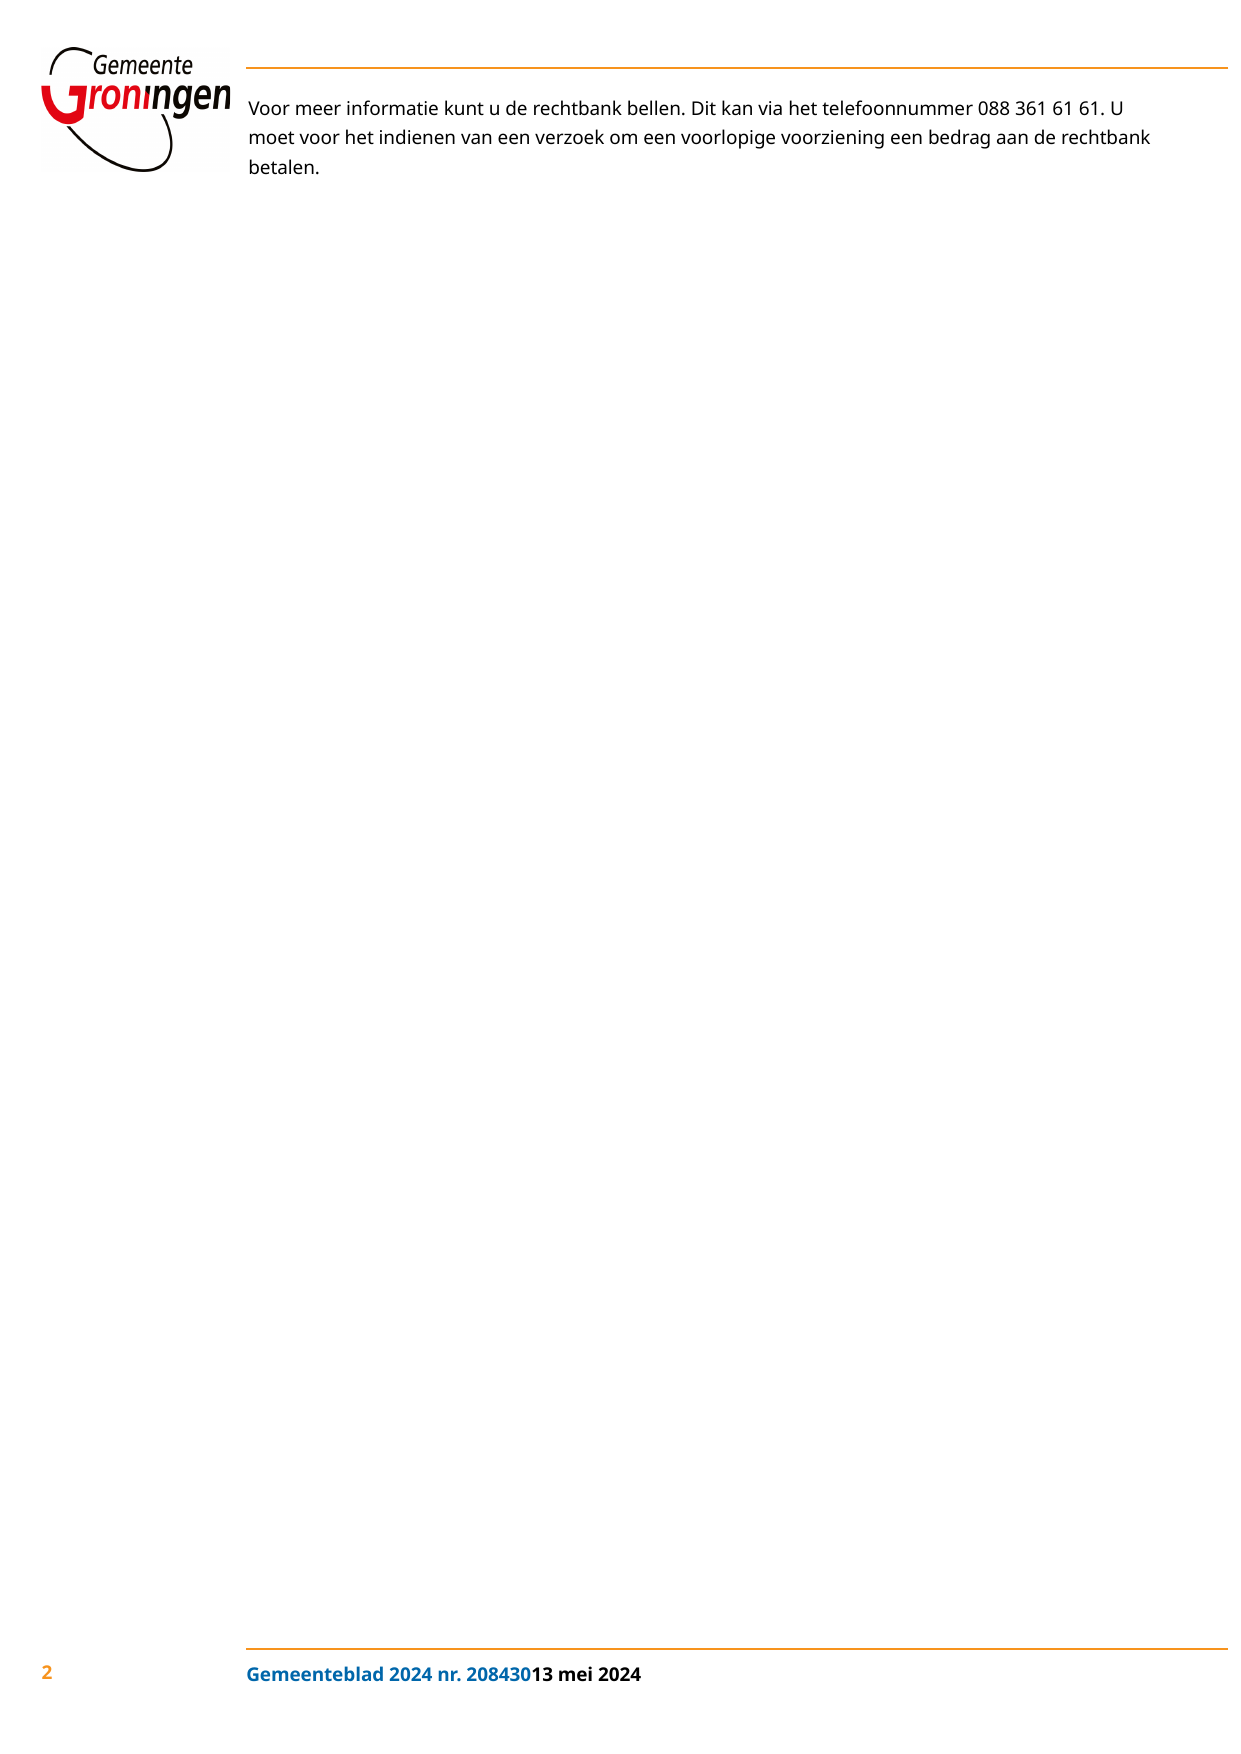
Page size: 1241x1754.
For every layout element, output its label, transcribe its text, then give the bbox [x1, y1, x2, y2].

picture [41, 47, 231, 172]
text Voor meer informatie kunt u de rechtbank bellen. Dit kan via het telefoonnummer 088 361 61 61. U moet voor het indienen van een verzoek om een voorlopige voorziening een bedrag aan de rechtbank betalen. [248, 95, 1152, 180]
